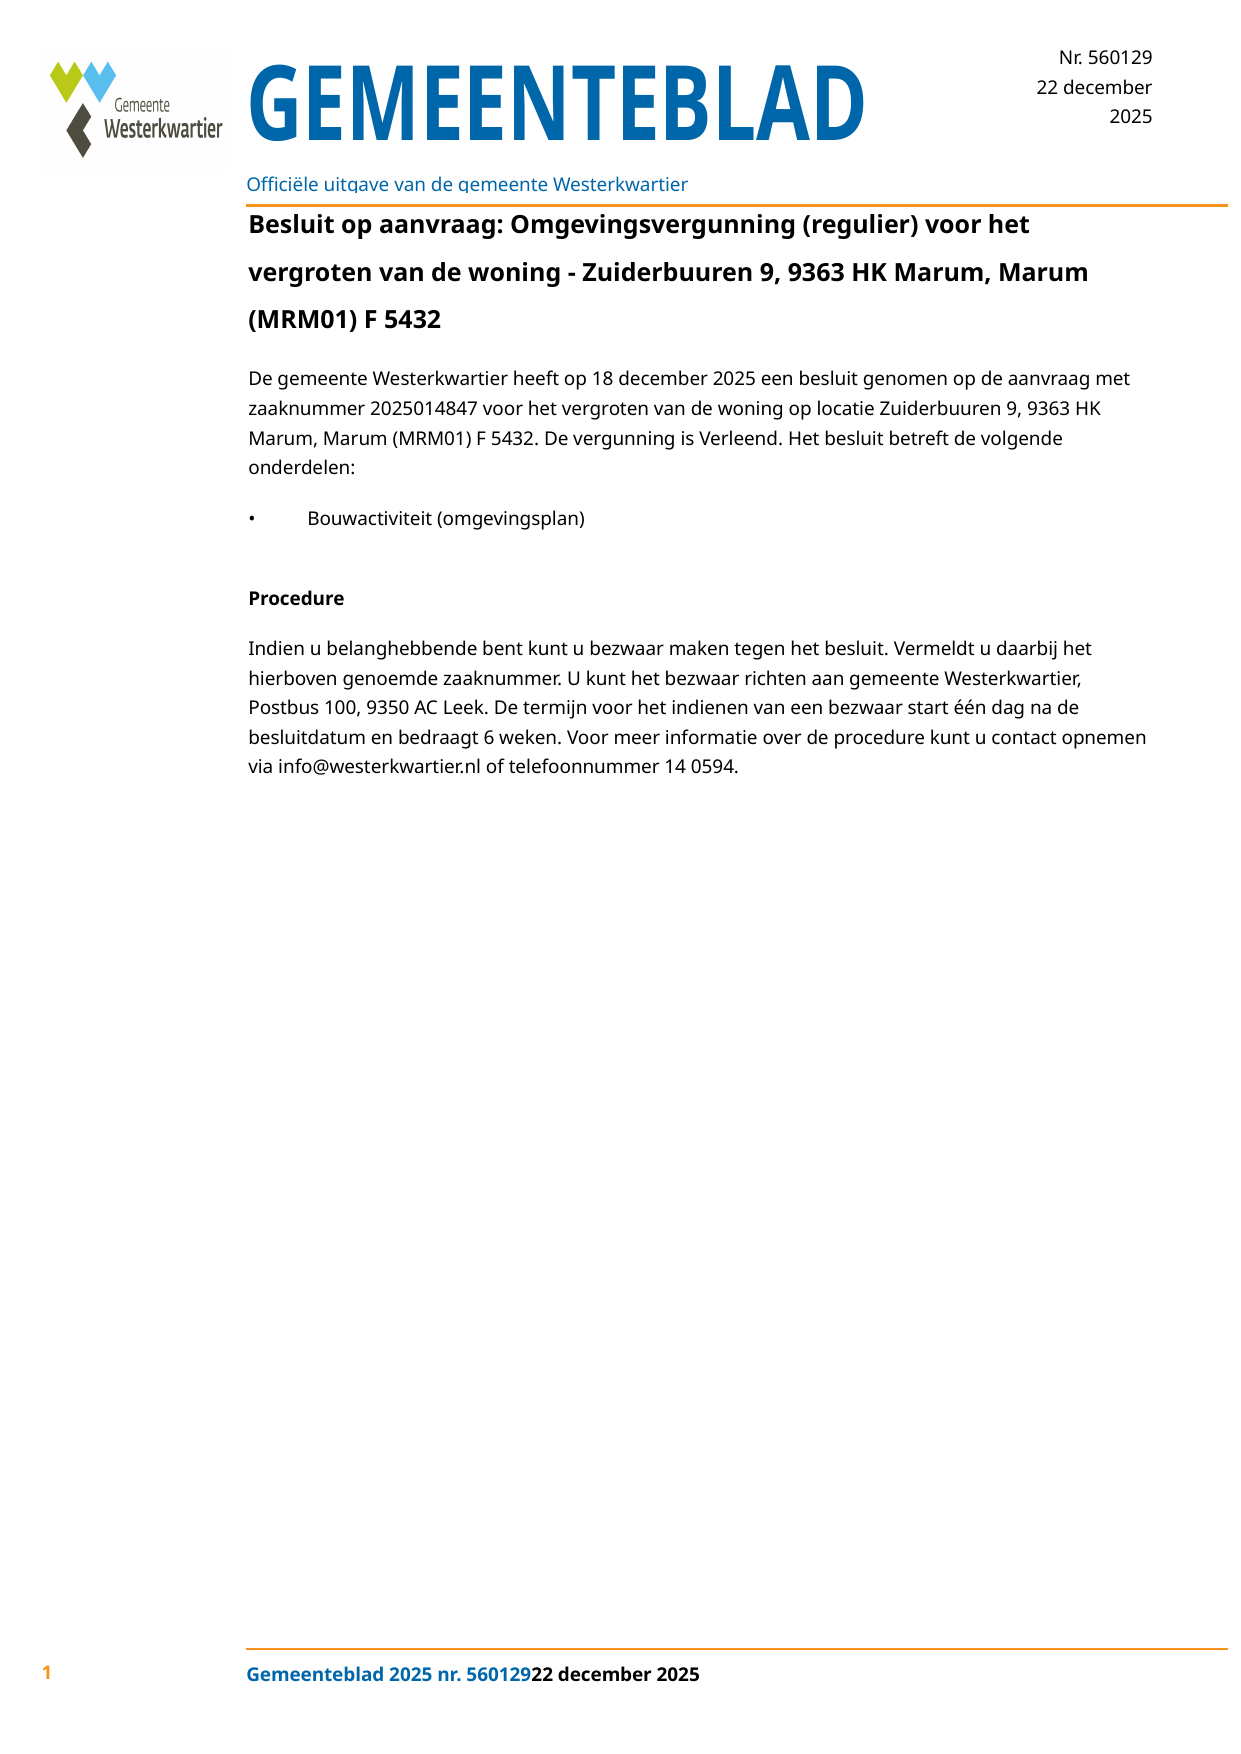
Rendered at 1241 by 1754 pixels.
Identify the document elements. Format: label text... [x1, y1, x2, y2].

picture [41, 47, 231, 172]
text Besluit op aanvraag: Omgevingsvergunning (regulier) voor het vergroten van de woning - Zuiderbuuren 9, 9363 HK Marum, Marum (MRM01) F 5432 [248, 207, 1152, 336]
text Procedure [248, 585, 1152, 610]
text Indien u belanghebbende bent kunt u bezwaar maken tegen het besluit. Vermeldt u daarbij het hierboven genoemde zaaknummer. U kunt het bezwaar richten aan gemeente Westerkwartier, Postbus 100, 9350 AC Leek. De termijn voor het indienen van een bezwaar start één dag na de besluitdatum en bedraagt 6 weken. Voor meer informatie over de procedure kunt u contact opnemen via info@westerkwartier.nl of telefoonnummer 14 0594. [248, 635, 1152, 779]
text De gemeente Westerkwartier heeft op 18 december 2025 een besluit genomen op de aanvraag met zaaknummer 2025014847 voor het vergroten van de woning op locatie Zuiderbuuren 9, 9363 HK Marum, Marum (MRM01) F 5432. De vergunning is Verleend. Het besluit betreft de volgende onderdelen: [248, 366, 1152, 480]
list Bouwactiviteit (omgevingsplan) [248, 505, 1152, 530]
